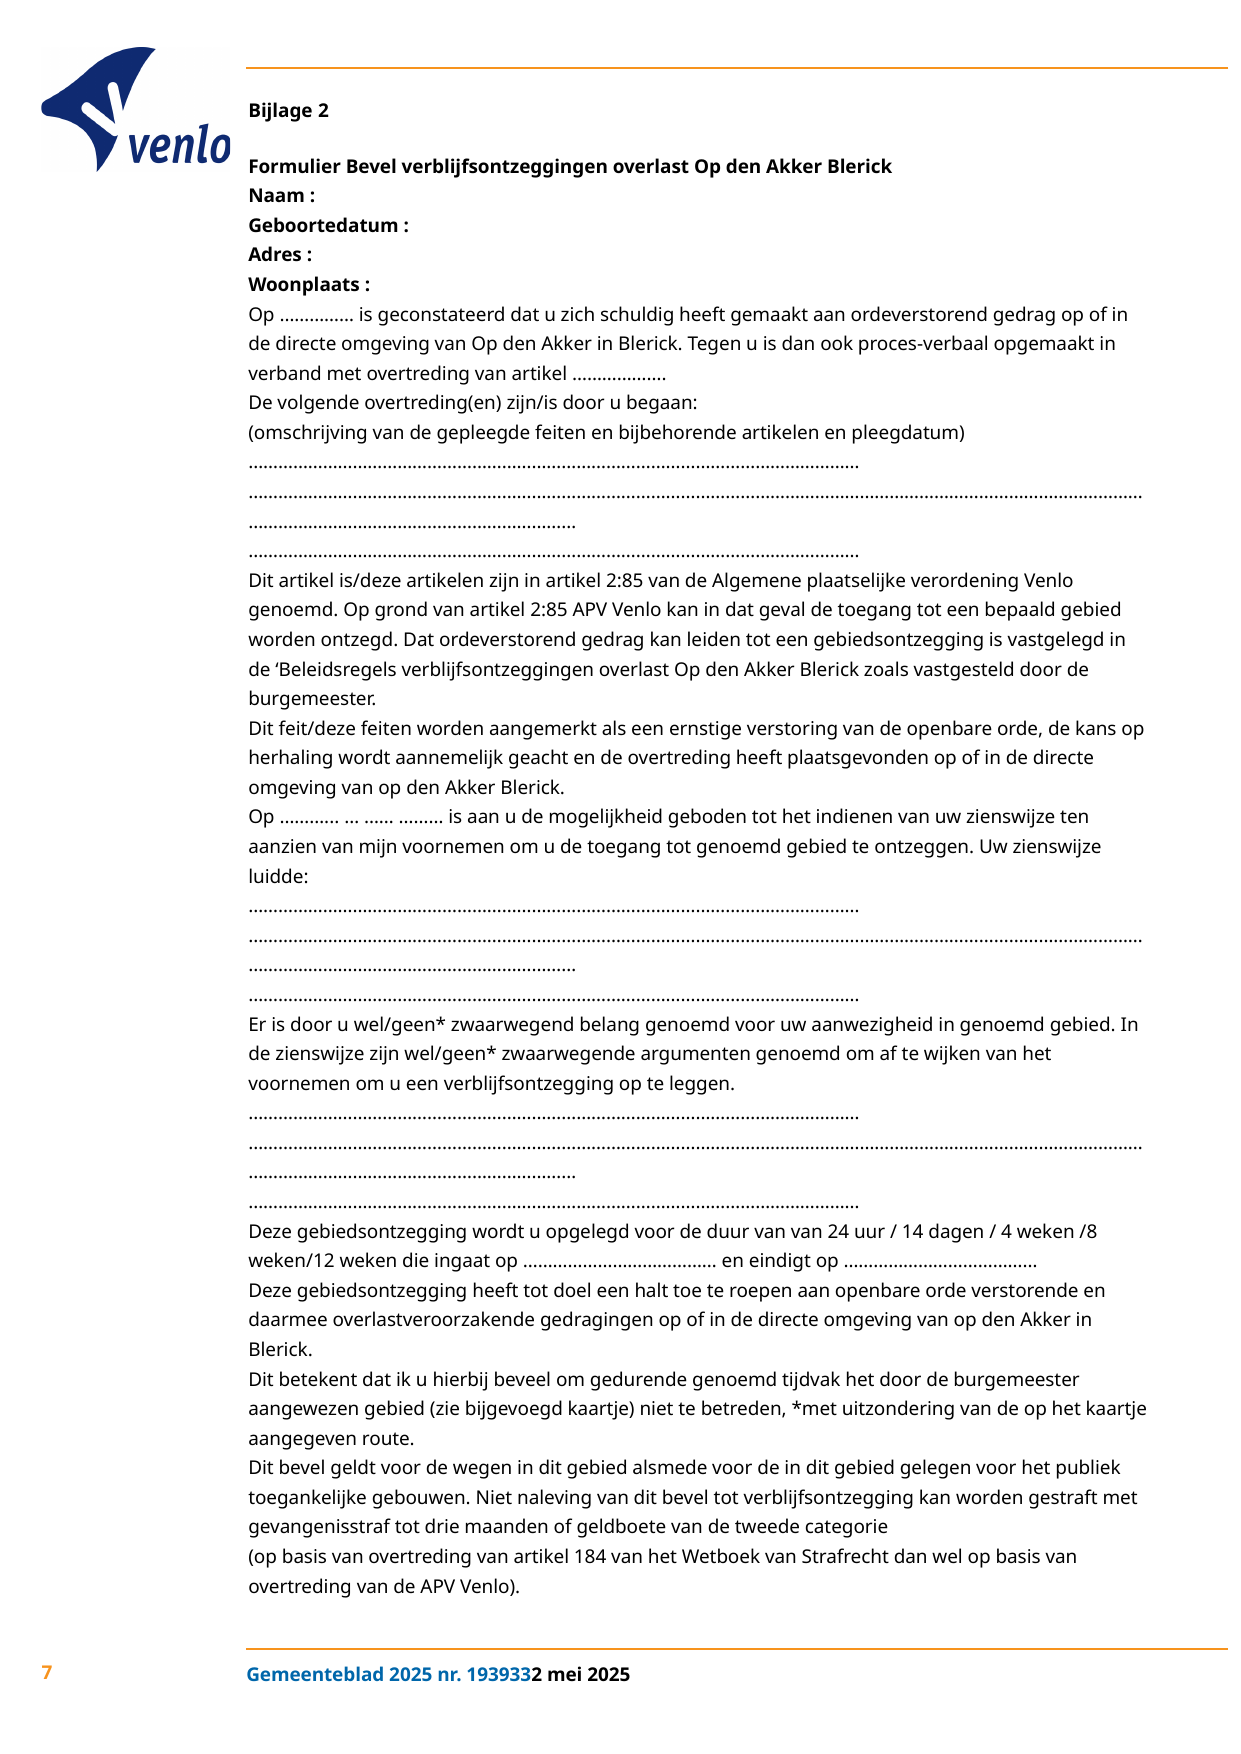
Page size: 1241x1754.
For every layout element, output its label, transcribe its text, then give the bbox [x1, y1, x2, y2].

text Deze gebiedsontzegging heeft tot doel een halt toe te roepen aan openbare orde verstorende en daarmee overlastveroorzakende gedragingen op of in de directe omgeving van op den Akker in Blerick. [248, 1277, 1152, 1362]
text Er is door u wel/geen* zwaarwegend belang genoemd voor uw aanwezigheid in genoemd gebied. In de zienswijze zijn wel/geen* zwaarwegende argumenten genoemd om af te wijken van het voornemen om u een verblijfsontzegging op te leggen. [248, 1011, 1152, 1096]
text …………………………………………………………………………………………………………… [248, 537, 1152, 563]
text …………………………………………………………………………………………………………… [248, 981, 1152, 1007]
text Formulier Bevel verblijfsontzeggingen overlast Op den Akker Blerick [248, 153, 1152, 179]
text (op basis van overtreding van artikel 184 van het Wetboek van Strafrecht dan wel op basis van overtreding van de APV Venlo). [248, 1543, 1152, 1599]
text Woonplaats : [248, 271, 1152, 297]
text Deze gebiedsontzegging wordt u opgelegd voor de duur van van 24 uur / 14 dagen / 4 weken /8 weken/12 weken die ingaat op ………………………………… en eindigt op ………………………………… [248, 1218, 1152, 1273]
text Dit artikel is/deze artikelen zijn in artikel 2:85 van de Algemene plaatselijke verordening Venlo genoemd. Op grond van artikel 2:85 APV Venlo kan in dat geval de toegang tot een bepaald gebied worden ontzegd. Dat ordeverstorend gedrag kan leiden tot een gebiedsontzegging is vastgelegd in de ‘Beleidsregels verblijfsontzeggingen overlast Op den Akker Blerick zoals vastgesteld door de burgemeester. [248, 567, 1152, 711]
picture [41, 47, 231, 172]
text Dit bevel geldt voor de wegen in dit gebied alsmede voor de in dit gebied gelegen voor het publiek toegankelijke gebouwen. Niet naleving van dit bevel tot verblijfsontzegging kan worden gestraft met gevangenisstraf tot drie maanden of geldboete van de tweede categorie [248, 1454, 1152, 1539]
text Geboortedatum : [248, 212, 1152, 238]
text …………………………………………………………………………………………………………… [248, 1099, 1152, 1125]
text …………………………………………………………………………………………………………… [248, 1188, 1152, 1214]
text (omschrijving van de gepleegde feiten en bijbehorende artikelen en pleegdatum) [248, 419, 1152, 445]
text Adres : [248, 242, 1152, 267]
text Dit betekent dat ik u hierbij beveel om gedurende genoemd tijdvak het door de burgemeester aangewezen gebied (zie bijgevoegd kaartje) niet te betreden, *met uitzondering van de op het kaartje aangegeven route. [248, 1366, 1152, 1451]
text De volgende overtreding(en) zijn/is door u begaan: [248, 389, 1152, 415]
text Naam : [248, 182, 1152, 208]
text …………………………………………………………………………………………………………… [248, 892, 1152, 918]
text ………………………………………………………………………………………………………………………………………………………………………………………………………………………… [248, 1129, 1152, 1184]
text ………………………………………………………………………………………………………………………………………………………………………………………………………………………… [248, 478, 1152, 534]
text Bijlage 2 [248, 95, 1152, 123]
text Op …………… is geconstateerd dat u zich schuldig heeft gemaakt aan ordeverstorend gedrag op of in de directe omgeving van Op den Akker in Blerick. Tegen u is dan ook proces-verbaal opgemaakt in verband met overtreding van artikel ………………. [248, 301, 1152, 386]
text …………………………………………………………………………………………………………… [248, 449, 1152, 474]
text Dit feit/deze feiten worden aangemerkt als een ernstige verstoring van de openbare orde, de kans op herhaling wordt aannemelijk geacht en de overtreding heeft plaatsgevonden op of in de directe omgeving van op den Akker Blerick. [248, 715, 1152, 800]
text Op ………... … …… ……… is aan u de mogelijkheid geboden tot het indienen van uw zienswijze ten aanzien van mijn voornemen om u de toegang tot genoemd gebied te ontzeggen. Uw zienswijze luidde: [248, 804, 1152, 889]
text ………………………………………………………………………………………………………………………………………………………………………………………………………………………… [248, 922, 1152, 977]
